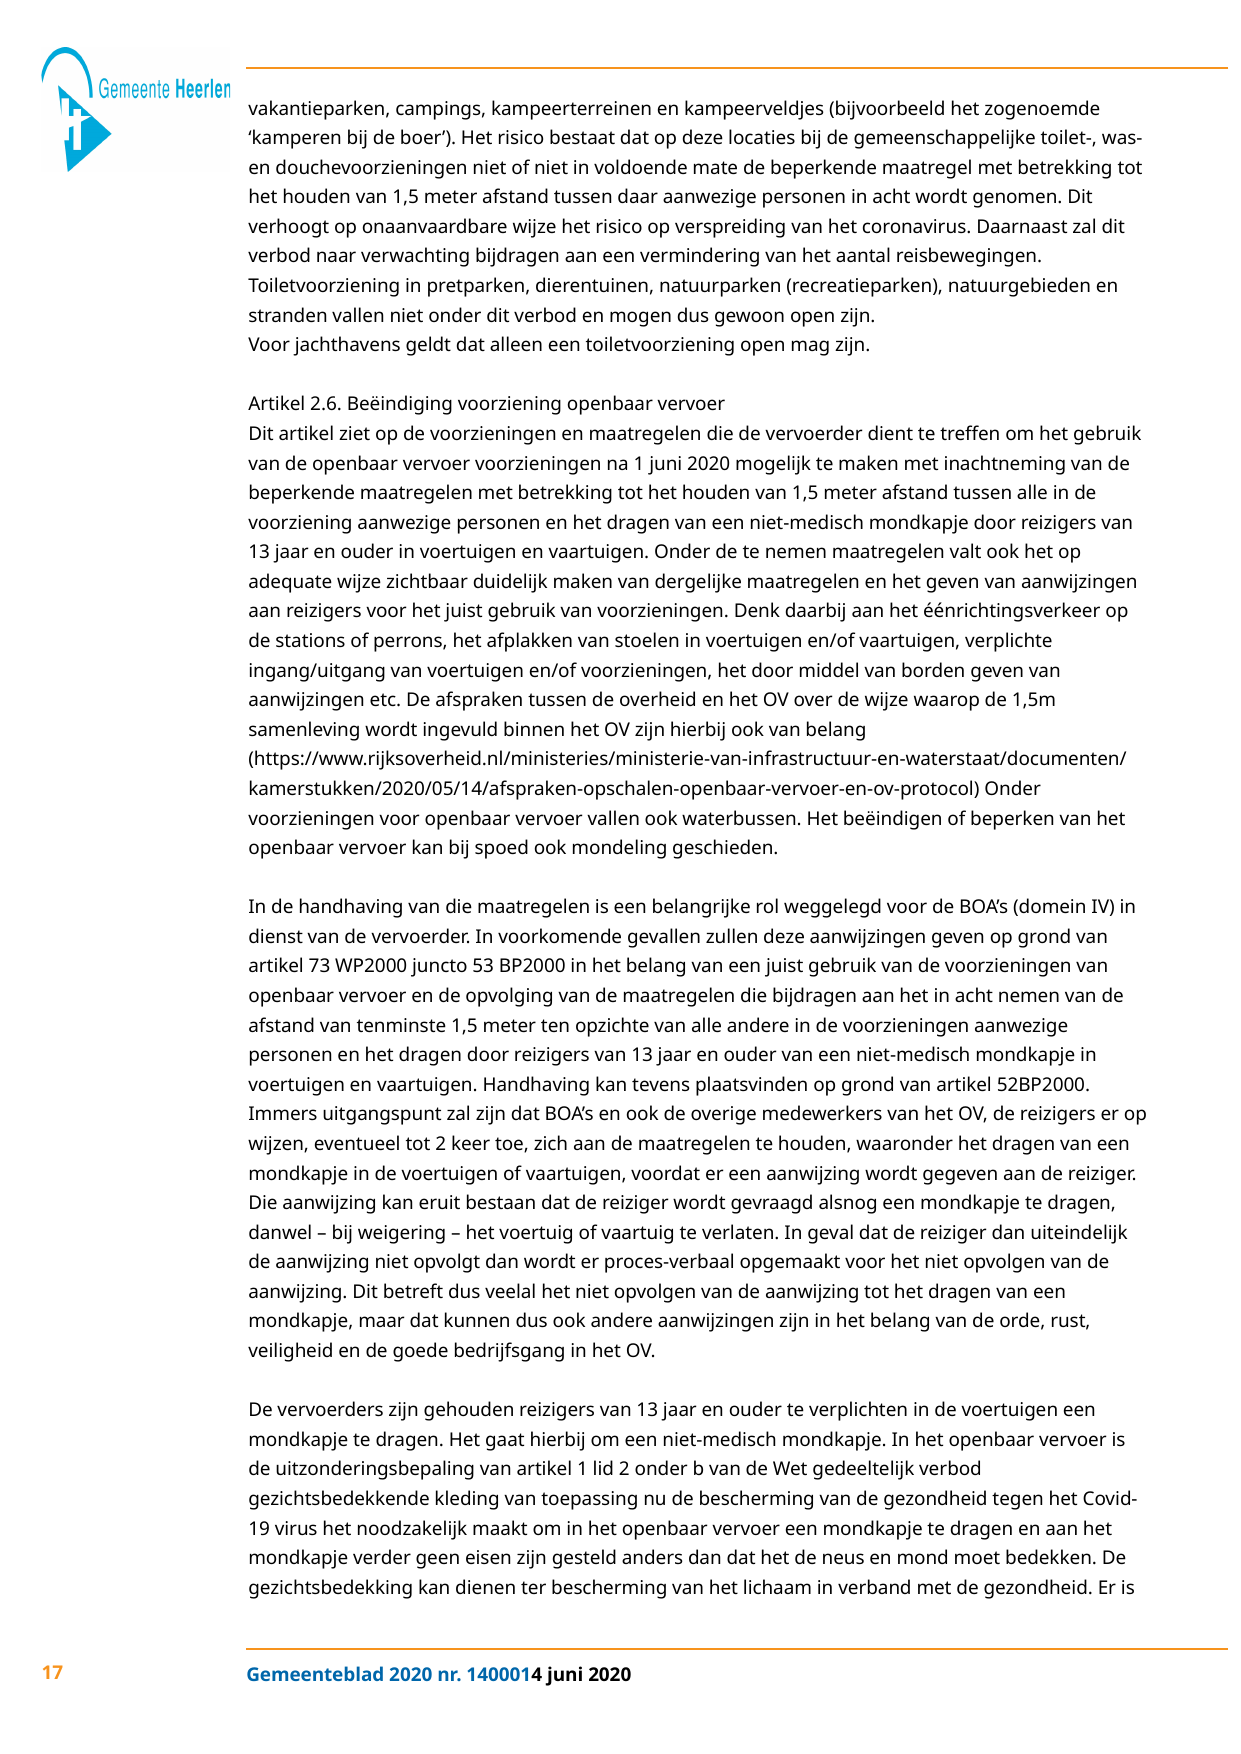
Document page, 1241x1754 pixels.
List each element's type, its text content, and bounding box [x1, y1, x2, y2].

text Toiletvoorziening in pretparken, dierentuinen, natuurparken (recreatieparken), natuurgebieden en stranden vallen niet onder dit verbod en mogen dus gewoon open zijn. [248, 272, 1152, 328]
text Dit artikel ziet op de voorzieningen en maatregelen die de vervoerder dient te treffen om het gebruik van de openbaar vervoer voorzieningen na 1 juni 2020 mogelijk te maken met inachtneming van de beperkende maatregelen met betrekking tot het houden van 1,5 meter afstand tussen alle in de voorziening aanwezige personen en het dragen van een niet-medisch mondkapje door reizigers van 13 jaar en ouder in voertuigen en vaartuigen. Onder de te nemen maatregelen valt ook het op adequate wijze zichtbaar duidelijk maken van dergelijke maatregelen en het geven van aanwijzingen aan reizigers voor het juist gebruik van voorzieningen. Denk daarbij aan het éénrichtingsverkeer op de stations of perrons, het afplakken van stoelen in voertuigen en/of vaartuigen, verplichte ingang/uitgang van voertuigen en/of voorzieningen, het door middel van borden geven van aanwijzingen etc. De afspraken tussen de overheid en het OV over de wijze waarop de 1,5m samenleving wordt ingevuld binnen het OV zijn hierbij ook van belang (https://www.rijksoverheid.nl/ministeries/ministerie-van-infrastructuur-en-waterstaat/documenten/kamerstukken/2020/05/14/afspraken-opschalen-openbaar-vervoer-en-ov-protocol) Onder voorzieningen voor openbaar vervoer vallen ook waterbussen. Het beëindigen of beperken van het openbaar vervoer kan bij spoed ook mondeling geschieden. [248, 420, 1152, 860]
text Immers uitgangspunt zal zijn dat BOA’s en ook de overige medewerkers van het OV, de reizigers er op wijzen, eventueel tot 2 keer toe, zich aan de maatregelen te houden, waaronder het dragen van een mondkapje in de voertuigen of vaartuigen, voordat er een aanwijzing wordt gegeven aan de reiziger. Die aanwijzing kan eruit bestaan dat de reiziger wordt gevraagd alsnog een mondkapje te dragen, danwel – bij weigering – het voertuig of vaartuig te verlaten. In geval dat de reiziger dan uiteindelijk de aanwijzing niet opvolgt dan wordt er proces-verbaal opgemaakt voor het niet opvolgen van de aanwijzing. Dit betreft dus veelal het niet opvolgen van de aanwijzing tot het dragen van een mondkapje, maar dat kunnen dus ook andere aanwijzingen zijn in het belang van de orde, rust, veiligheid en de goede bedrijfsgang in het OV. [248, 1101, 1152, 1363]
picture [41, 47, 231, 172]
text Voor jachthavens geldt dat alleen een toiletvoorziening open mag zijn. [248, 331, 1152, 357]
text De vervoerders zijn gehouden reizigers van 13 jaar en ouder te verplichten in de voertuigen een mondkapje te dragen. Het gaat hierbij om een niet-medisch mondkapje. In het openbaar vervoer is de uitzonderingsbepaling van artikel 1 lid 2 onder b van de Wet gedeeltelijk verbod gezichtsbedekkende kleding van toepassing nu de bescherming van de gezondheid tegen het Covid-19 virus het noodzakelijk maakt om in het openbaar vervoer een mondkapje te dragen en aan het mondkapje verder geen eisen zijn gesteld anders dan dat het de neus en mond moet bedekken. De gezichtsbedekking kan dienen ter bescherming van het lichaam in verband met de gezondheid. Er is [248, 1396, 1152, 1600]
text In de handhaving van die maatregelen is een belangrijke rol weggelegd voor de BOA’s (domein IV) in dienst van de vervoerder. In voorkomende gevallen zullen deze aanwijzingen geven op grond van artikel 73 WP2000 juncto 53 BP2000 in het belang van een juist gebruik van de voorzieningen van openbaar vervoer en de opvolging van de maatregelen die bijdragen aan het in acht nemen van de afstand van tenminste 1,5 meter ten opzichte van alle andere in de voorzieningen aanwezige personen en het dragen door reizigers van 13 jaar en ouder van een niet-medisch mondkapje in voertuigen en vaartuigen. Handhaving kan tevens plaatsvinden op grond van artikel 52BP2000. [248, 893, 1152, 1097]
picture [41, 47, 59, 70]
text vakantieparken, campings, kampeerterreinen en kampeerveldjes (bijvoorbeeld het zogenoemde ‘kamperen bij de boer’). Het risico bestaat dat op deze locaties bij de gemeenschappelijke toilet-, was- en douchevoorzieningen niet of niet in voldoende mate de beperkende maatregel met betrekking tot het houden van 1,5 meter afstand tussen daar aanwezige personen in acht wordt genomen. Dit verhoogt op onaanvaardbare wijze het risico op verspreiding van het coronavirus. Daarnaast zal dit verbod naar verwachting bijdragen aan een vermindering van het aantal reisbewegingen. [248, 95, 1152, 268]
text Artikel 2.6. Beëindiging voorziening openbaar vervoer [248, 391, 1152, 416]
